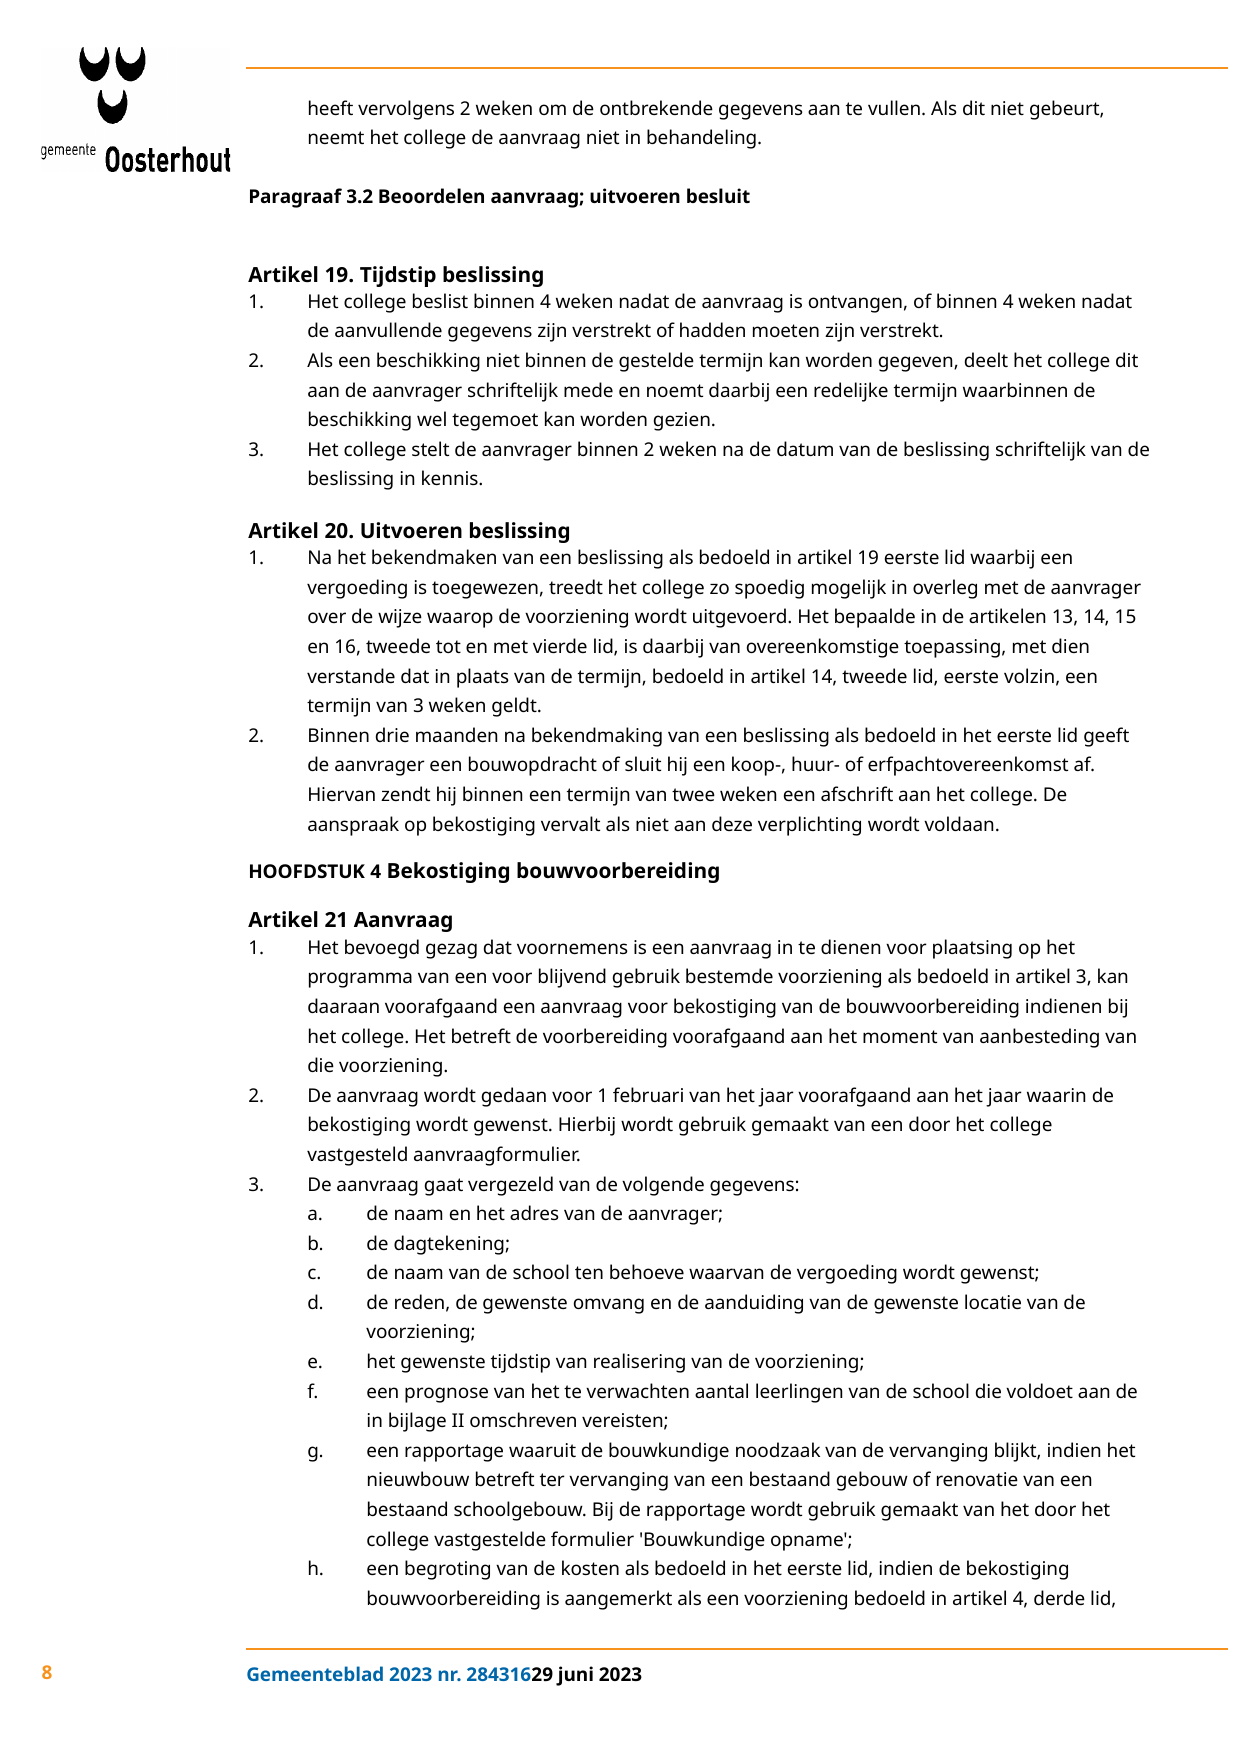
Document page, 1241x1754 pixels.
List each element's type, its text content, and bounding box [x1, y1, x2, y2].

list een begroting van de kosten als bedoeld in het eerste lid, indien de bekostiging bouwvoorbereiding is aangemerkt als een voorziening bedoeld in artikel 4, derde lid, [307, 1555, 1152, 1611]
list Het college stelt de aanvrager binnen 2 weken na de datum van de beslissing schriftelijk van de beslissing in kennis. [248, 436, 1152, 491]
text Paragraaf 3.2 Beoordelen aanvraag; uitvoeren besluit [248, 183, 1152, 209]
picture [41, 47, 231, 172]
list de dagtekening; [307, 1230, 1152, 1256]
list De aanvraag wordt gedaan voor 1 februari van het jaar voorafgaand aan het jaar waarin de bekostiging wordt gewenst. Hierbij wordt gebruik gemaakt van een door het college vastgesteld aanvraagformulier. [248, 1082, 1152, 1167]
list De aanvraag gaat vergezeld van de volgende gegevens: [248, 1171, 1152, 1196]
list een rapportage waaruit de bouwkundige noodzaak van de vervanging blijkt, indien het nieuwbouw betreft ter vervanging van een bestaand gebouw of renovatie van een bestaand schoolgebouw. Bij de rapportage wordt gebruik gemaakt van het door het college vastgestelde formulier 'Bouwkundige opname'; [307, 1437, 1152, 1551]
list Het bevoegd gezag dat voornemens is een aanvraag in te dienen voor plaatsing op het programma van een voor blijvend gebruik bestemde voorziening als bedoeld in artikel 3, kan daaraan voorafgaand een aanvraag voor bekostiging van de bouwvoorbereiding indienen bij het college. Het betreft de voorbereiding voorafgaand aan het moment van aanbesteding van die voorziening. [248, 934, 1152, 1078]
list Als een beschikking niet binnen de gestelde termijn kan worden gegeven, deelt het college dit aan de aanvrager schriftelijk mede en noemt daarbij een redelijke termijn waarbinnen de beschikking wel tegemoet kan worden gezien. [248, 347, 1152, 432]
text Artikel 21 Aanvraag [248, 906, 1152, 934]
text HOOFDSTUK 4 Bekostiging bouwvoorbereiding [248, 856, 1152, 885]
list een prognose van het te verwachten aantal leerlingen van de school die voldoet aan de in bijlage II omschreven vereisten; [307, 1378, 1152, 1433]
text Artikel 19. Tijdstip beslissing [248, 260, 1152, 288]
text Artikel 20. Uitvoeren beslissing [248, 516, 1152, 544]
list de naam en het adres van de aanvrager; [307, 1200, 1152, 1226]
list de reden, de gewenste omvang en de aanduiding van de gewenste locatie van de voorziening; [307, 1289, 1152, 1344]
list heeft vervolgens 2 weken om de ontbrekende gegevens aan te vullen. Als dit niet gebeurt, neemt het college de aanvraag niet in behandeling. [248, 95, 1152, 150]
list het gewenste tijdstip van realisering van de voorziening; [307, 1348, 1152, 1374]
list Binnen drie maanden na bekendmaking van een beslissing als bedoeld in het eerste lid geeft de aanvrager een bouwopdracht of sluit hij een koop-, huur- of erfpachtovereenkomst af. Hiervan zendt hij binnen een termijn van twee weken een afschrift aan het college. De aanspraak op bekostiging vervalt als niet aan deze verplichting wordt voldaan. [248, 722, 1152, 836]
list Het college beslist binnen 4 weken nadat de aanvraag is ontvangen, of binnen 4 weken nadat de aanvullende gegevens zijn verstrekt of hadden moeten zijn verstrekt. [248, 288, 1152, 343]
list Na het bekendmaken van een beslissing als bedoeld in artikel 19 eerste lid waarbij een vergoeding is toegewezen, treedt het college zo spoedig mogelijk in overleg met de aanvrager over de wijze waarop de voorziening wordt uitgevoerd. Het bepaalde in de artikelen 13, 14, 15 en 16, tweede tot en met vierde lid, is daarbij van overeenkomstige toepassing, met dien verstande dat in plaats van de termijn, bedoeld in artikel 14, tweede lid, eerste volzin, een termijn van 3 weken geldt. [248, 544, 1152, 718]
list de naam van de school ten behoeve waarvan de vergoeding wordt gewenst; [307, 1259, 1152, 1285]
